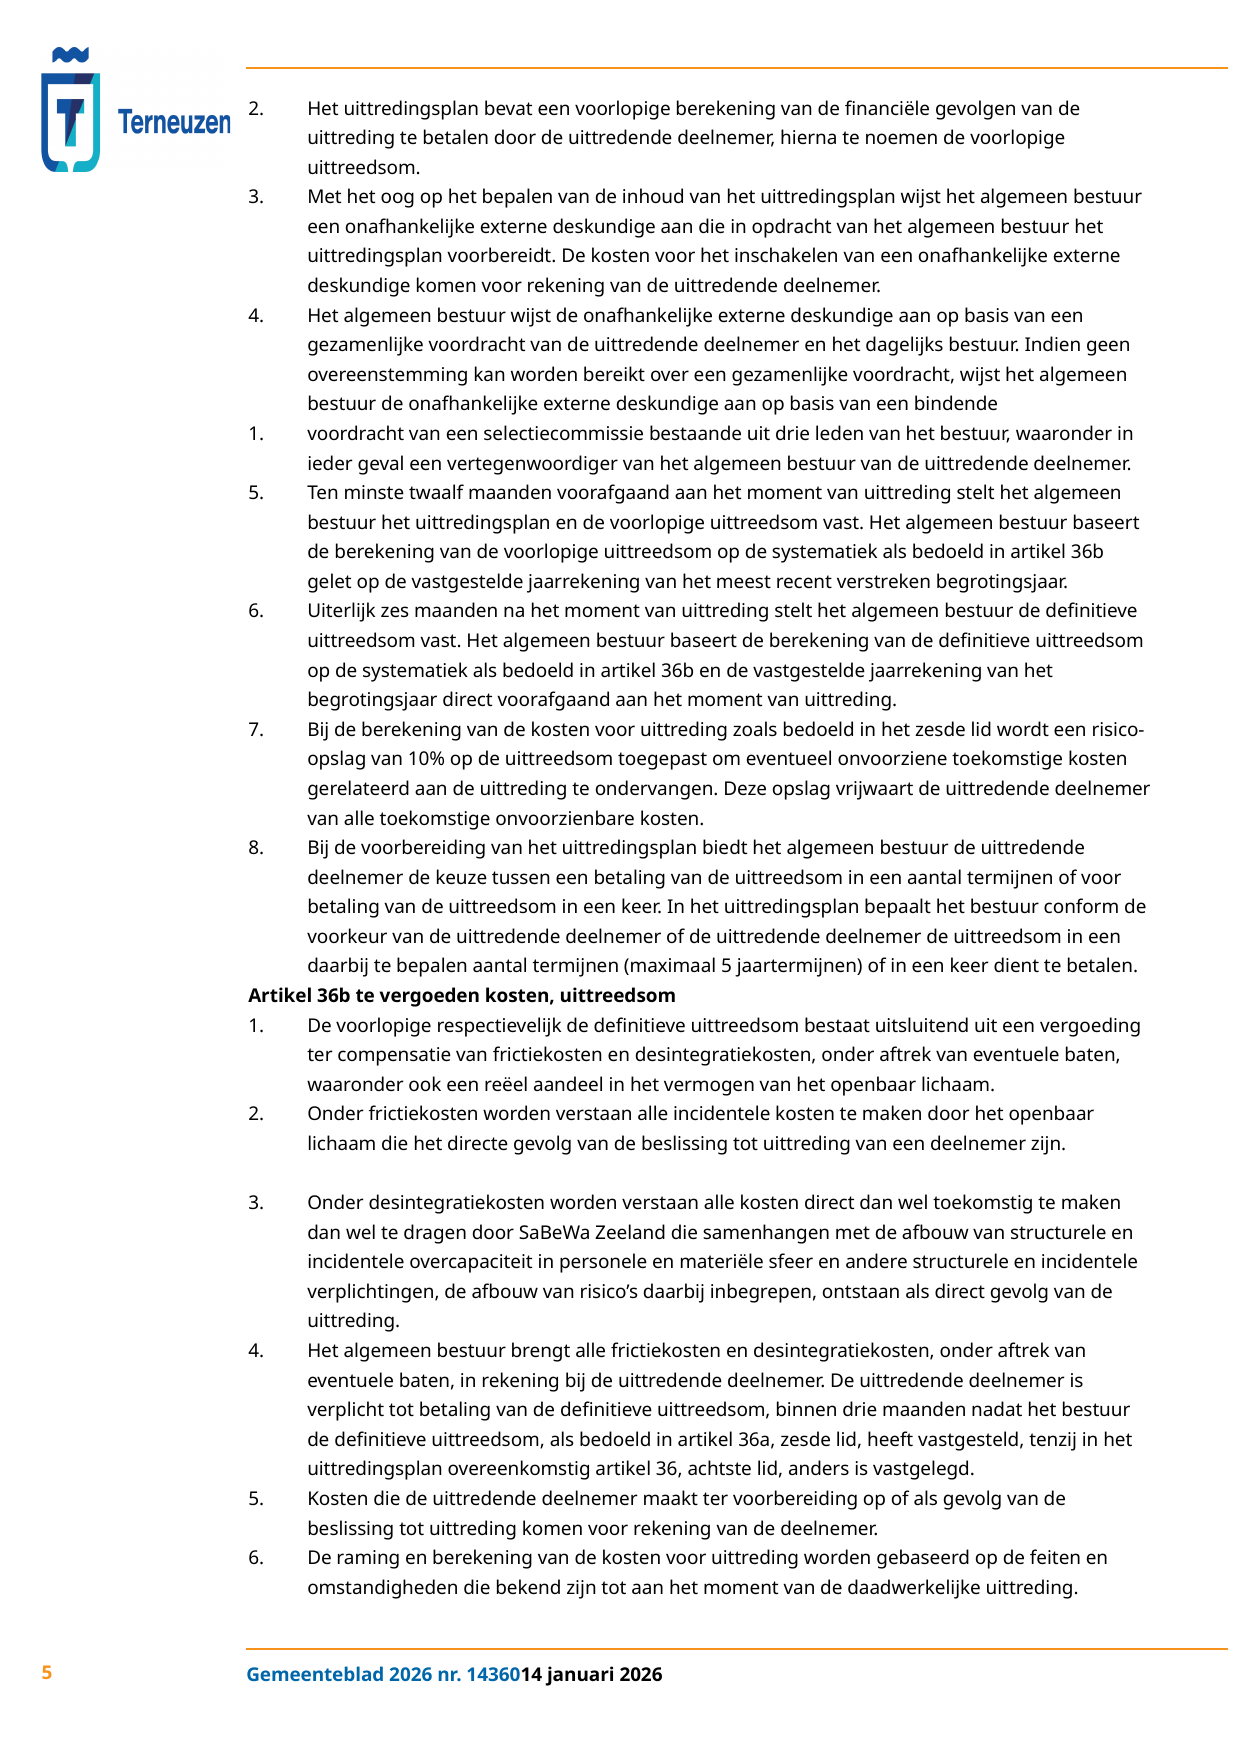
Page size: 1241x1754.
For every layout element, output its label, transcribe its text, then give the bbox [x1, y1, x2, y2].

list De raming en berekening van de kosten voor uittreding worden gebaseerd op de feiten en omstandigheden die bekend zijn tot aan het moment van de daadwerkelijke uittreding. [248, 1544, 1152, 1600]
list De voorlopige respectievelijk de definitieve uittreedsom bestaat uitsluitend uit een vergoeding ter compensatie van frictiekosten en desintegratiekosten, onder aftrek van eventuele baten, waaronder ook een reëel aandeel in het vermogen van het openbaar lichaam. [248, 1012, 1152, 1097]
list Het uittredingsplan bevat een voorlopige berekening van de financiële gevolgen van de uittreding te betalen door de uittredende deelnemer, hierna te noemen de voorlopige uittreedsom. [248, 95, 1152, 180]
list Bij de berekening van de kosten voor uittreding zoals bedoeld in het zesde lid wordt een risico-opslag van 10% op de uittreedsom toegepast om eventueel onvoorziene toekomstige kosten gerelateerd aan de uittreding te ondervangen. Deze opslag vrijwaart de uittredende deelnemer van alle toekomstige onvoorzienbare kosten. [248, 716, 1152, 831]
list Onder frictiekosten worden verstaan alle incidentele kosten te maken door het openbaar lichaam die het directe gevolg van de beslissing tot uittreding van een deelnemer zijn. [248, 1101, 1152, 1156]
list Het algemeen bestuur wijst de onafhankelijke externe deskundige aan op basis van een gezamenlijke voordracht van de uittredende deelnemer en het dagelijks bestuur. Indien geen overeenstemming kan worden bereikt over een gezamenlijke voordracht, wijst het algemeen bestuur de onafhankelijke externe deskundige aan op basis van een bindende [248, 302, 1152, 416]
list Onder desintegratiekosten worden verstaan alle kosten direct dan wel toekomstig te maken dan wel te dragen door SaBeWa Zeeland die samenhangen met de afbouw van structurele en incidentele overcapaciteit in personele en materiële sfeer en andere structurele en incidentele verplichtingen, de afbouw van risico’s daarbij inbegrepen, ontstaan als direct gevolg van de uittreding. [248, 1189, 1152, 1333]
list Bij de voorbereiding van het uittredingsplan biedt het algemeen bestuur de uittredende deelnemer de keuze tussen een betaling van de uittreedsom in een aantal termijnen of voor betaling van de uittreedsom in een keer. In het uittredingsplan bepaalt het bestuur conform de voorkeur van de uittredende deelnemer of de uittredende deelnemer de uittreedsom in een daarbij te bepalen aantal termijnen (maximaal 5 jaartermijnen) of in een keer dient te betalen. [248, 834, 1152, 978]
picture [41, 47, 231, 172]
list Ten minste twaalf maanden voorafgaand aan het moment van uittreding stelt het algemeen bestuur het uittredingsplan en de voorlopige uittreedsom vast. Het algemeen bestuur baseert de berekening van de voorlopige uittreedsom op de systematiek als bedoeld in artikel 36b gelet op de vastgestelde jaarrekening van het meest recent verstreken begrotingsjaar. [248, 479, 1152, 594]
text Artikel 36b te vergoeden kosten, uittreedsom [248, 982, 1152, 1008]
list voordracht van een selectiecommissie bestaande uit drie leden van het bestuur, waaronder in ieder geval een vertegenwoordiger van het algemeen bestuur van de uittredende deelnemer. [248, 420, 1152, 476]
list Het algemeen bestuur brengt alle frictiekosten en desintegratiekosten, onder aftrek van eventuele baten, in rekening bij de uittredende deelnemer. De uittredende deelnemer is verplicht tot betaling van de definitieve uittreedsom, binnen drie maanden nadat het bestuur de definitieve uittreedsom, als bedoeld in artikel 36a, zesde lid, heeft vastgesteld, tenzij in het uittredingsplan overeenkomstig artikel 36, achtste lid, anders is vastgelegd. [248, 1337, 1152, 1481]
list Kosten die de uittredende deelnemer maakt ter voorbereiding op of als gevolg van de beslissing tot uittreding komen voor rekening van de deelnemer. [248, 1485, 1152, 1541]
list Met het oog op het bepalen van de inhoud van het uittredingsplan wijst het algemeen bestuur een onafhankelijke externe deskundige aan die in opdracht van het algemeen bestuur het uittredingsplan voorbereidt. De kosten voor het inschakelen van een onafhankelijke externe deskundige komen voor rekening van de uittredende deelnemer. [248, 183, 1152, 298]
list Uiterlijk zes maanden na het moment van uittreding stelt het algemeen bestuur de definitieve uittreedsom vast. Het algemeen bestuur baseert de berekening van de definitieve uittreedsom op de systematiek als bedoeld in artikel 36b en de vastgestelde jaarrekening van het begrotingsjaar direct voorafgaand aan het moment van uittreding. [248, 598, 1152, 712]
